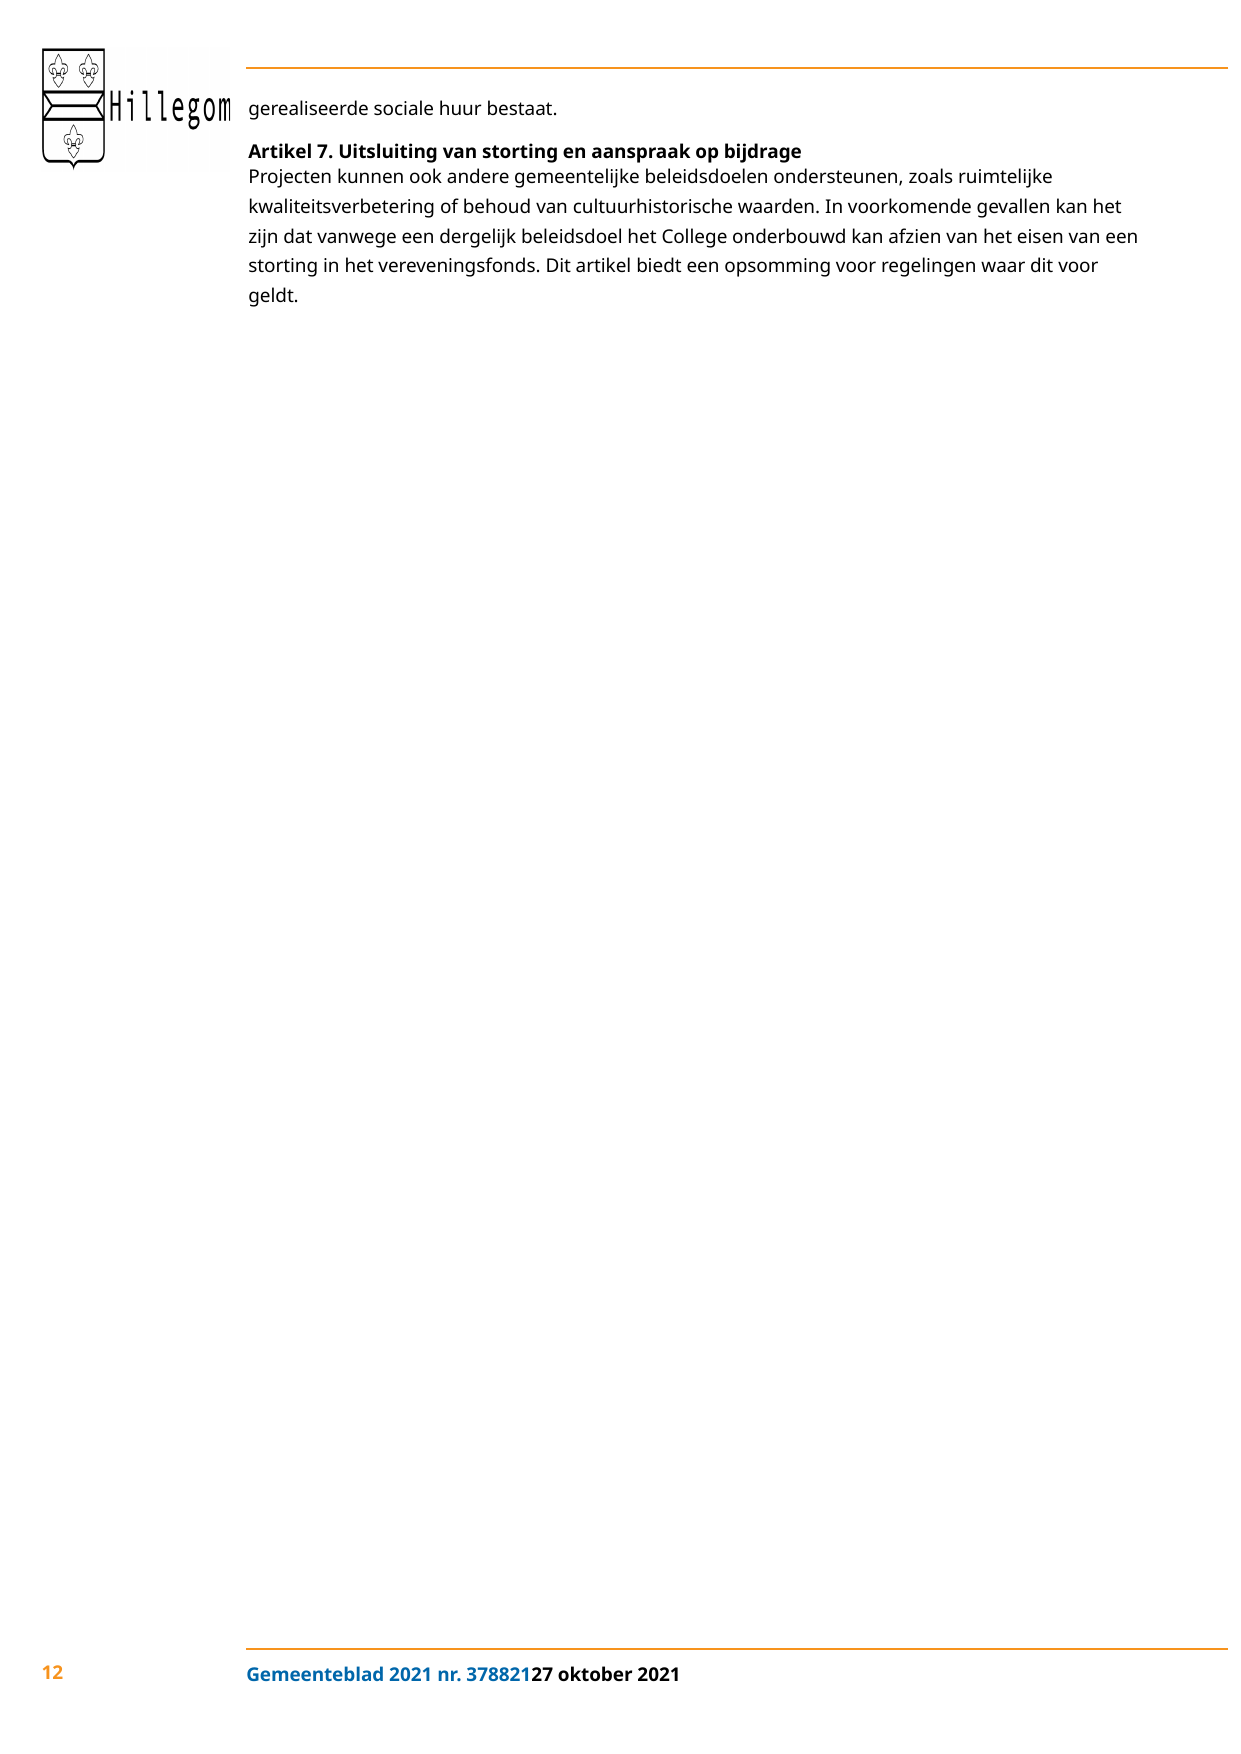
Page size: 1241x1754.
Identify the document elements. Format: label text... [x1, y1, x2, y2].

text gerealiseerde sociale huur bestaat. [248, 95, 1152, 121]
text Artikel 7. Uitsluiting van storting en aanspraak op bijdrage [248, 138, 1152, 164]
text Projecten kunnen ook andere gemeentelijke beleidsdoelen ondersteunen, zoals ruimtelijke kwaliteitsverbetering of behoud van cultuurhistorische waarden. In voorkomende gevallen kan het zijn dat vanwege een dergelijk beleidsdoel het College onderbouwd kan afzien van het eisen van een storting in het vereveningsfonds. Dit artikel biedt een opsomming voor regelingen waar dit voor geldt. [248, 164, 1152, 308]
picture [41, 47, 231, 172]
